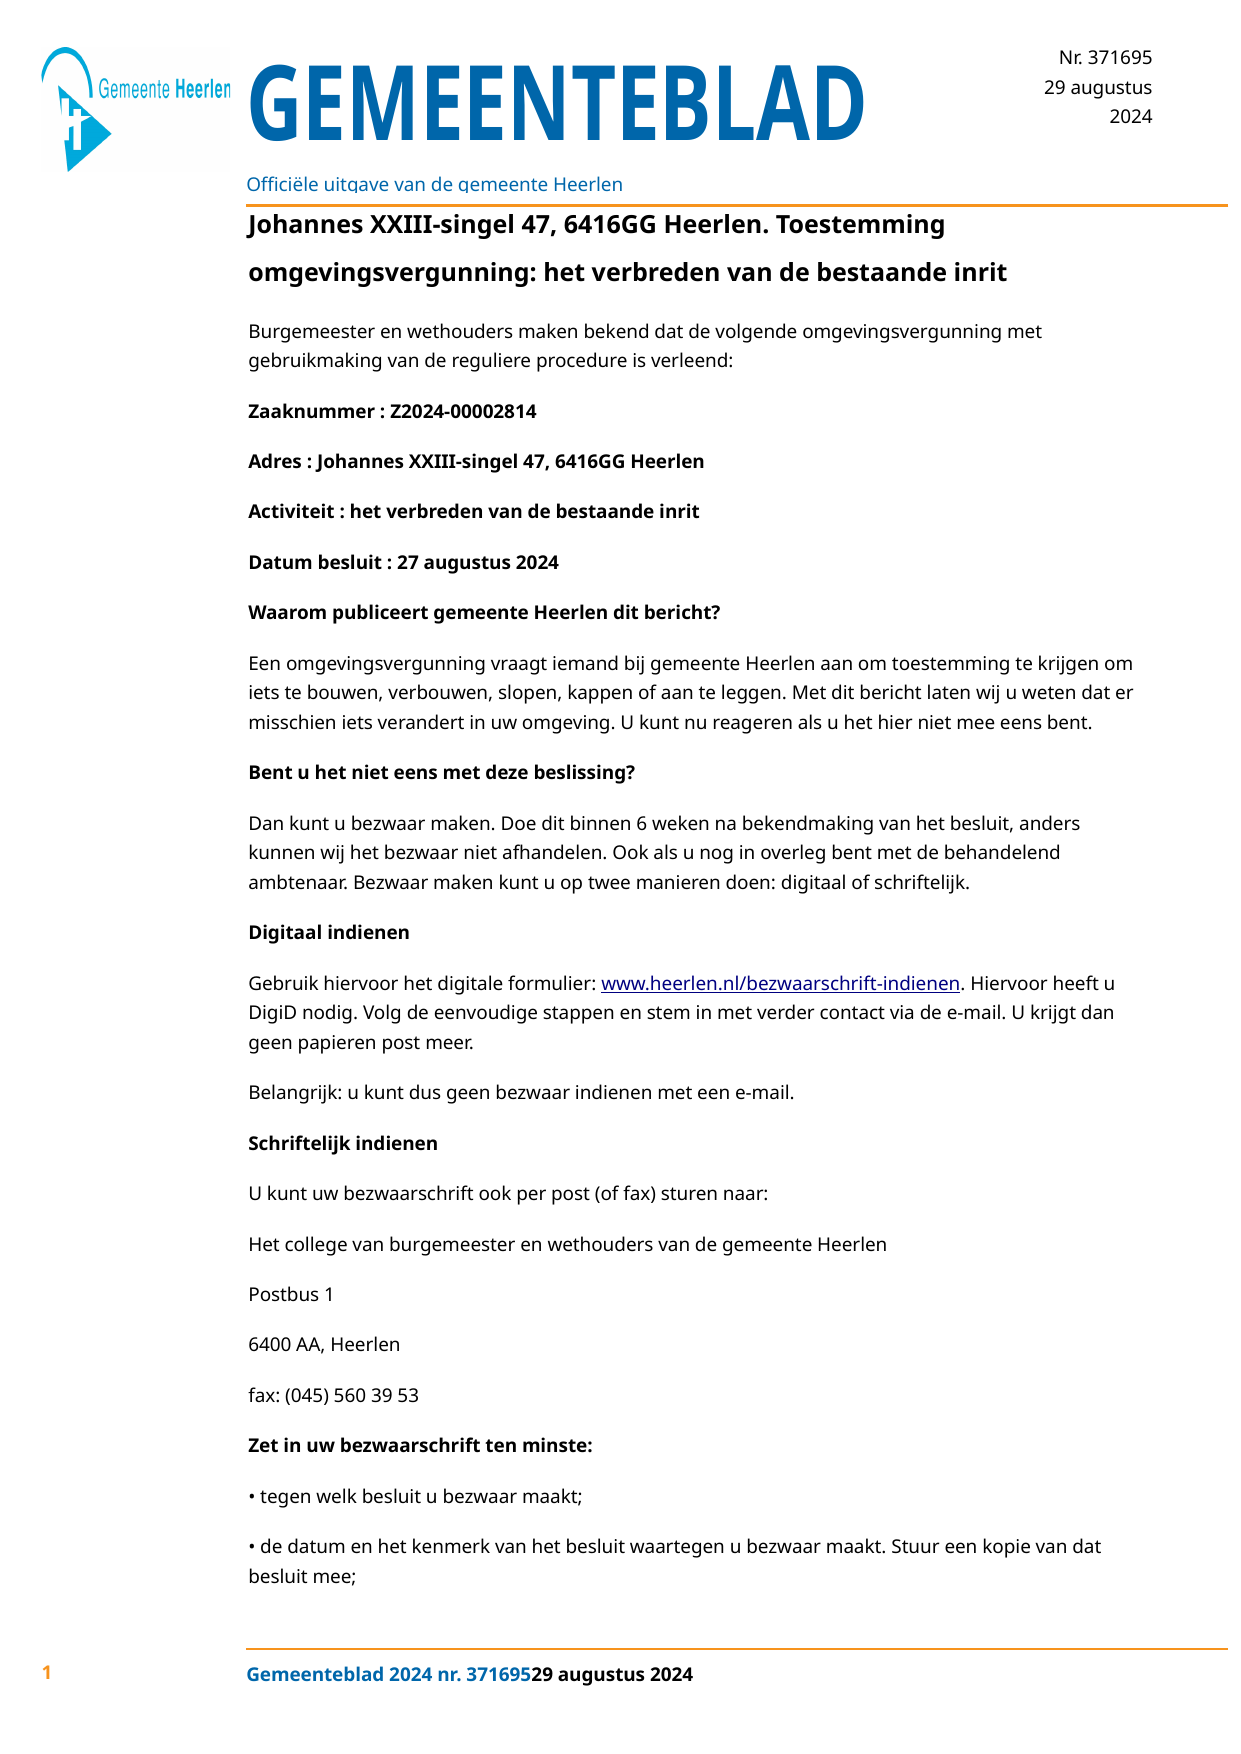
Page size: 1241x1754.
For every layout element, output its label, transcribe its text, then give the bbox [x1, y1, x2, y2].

text Zaaknummer : Z2024-00002814 [248, 398, 1152, 424]
text Digitaal indienen [248, 919, 1152, 945]
text Schriftelijk indienen [248, 1130, 1152, 1156]
text Belangrijk: u kunt dus geen bezwaar indienen met een e-mail. [248, 1079, 1152, 1105]
text Adres : Johannes XXIII-singel 47, 6416GG Heerlen [248, 448, 1152, 474]
text fax: (045) 560 39 53 [248, 1382, 1152, 1408]
text Activiteit : het verbreden van de bestaande inrit [248, 499, 1152, 524]
text Waarom publiceert gemeente Heerlen dit bericht? [248, 599, 1152, 625]
picture [41, 47, 59, 70]
picture [41, 47, 231, 172]
text Dan kunt u bezwaar maken. Doe dit binnen 6 weken na bekendmaking van het besluit, anders kunnen wij het bezwaar niet afhandelen. Ook als u nog in overleg bent met de behandelend ambtenaar. Bezwaar maken kunt u op twee manieren doen: digitaal of schriftelijk. [248, 810, 1152, 895]
text Burgemeester en wethouders maken bekend dat de volgende omgevingsvergunning met gebruikmaking van de reguliere procedure is verleend: [248, 318, 1152, 373]
text Bent u het niet eens met deze beslissing? [248, 759, 1152, 785]
text Postbus 1 [248, 1281, 1152, 1307]
text Het college van burgemeester en wethouders van de gemeente Heerlen [248, 1231, 1152, 1257]
text Johannes XXIII-singel 47, 6416GG Heerlen. Toestemming omgevingsvergunning: het verbreden van de bestaande inrit [248, 207, 1152, 288]
text 6400 AA, Heerlen [248, 1332, 1152, 1357]
text Zet in uw bezwaarschrift ten minste: [248, 1432, 1152, 1458]
text Een omgevingsvergunning vraagt iemand bij gemeente Heerlen aan om toestemming te krijgen om iets te bouwen, verbouwen, slopen, kappen of aan te leggen. Met dit bericht laten wij u weten dat er misschien iets verandert in uw omgeving. U kunt nu reageren als u het hier niet mee eens bent. [248, 650, 1152, 735]
text • tegen welk besluit u bezwaar maakt; [248, 1483, 1152, 1509]
text • de datum en het kenmerk van het besluit waartegen u bezwaar maakt. Stuur een kopie van dat besluit mee; [248, 1533, 1152, 1589]
text Gebruik hiervoor het digitale formulier: www.heerlen.nl/bezwaarschrift-indienen. Hiervoor heeft u DigiD nodig. Volg de eenvoudige stappen en stem in met verder contact via de e-mail. U krijgt dan geen papieren post meer. [248, 970, 1152, 1055]
text U kunt uw bezwaarschrift ook per post (of fax) sturen naar: [248, 1180, 1152, 1206]
text Datum besluit : 27 augustus 2024 [248, 549, 1152, 575]
